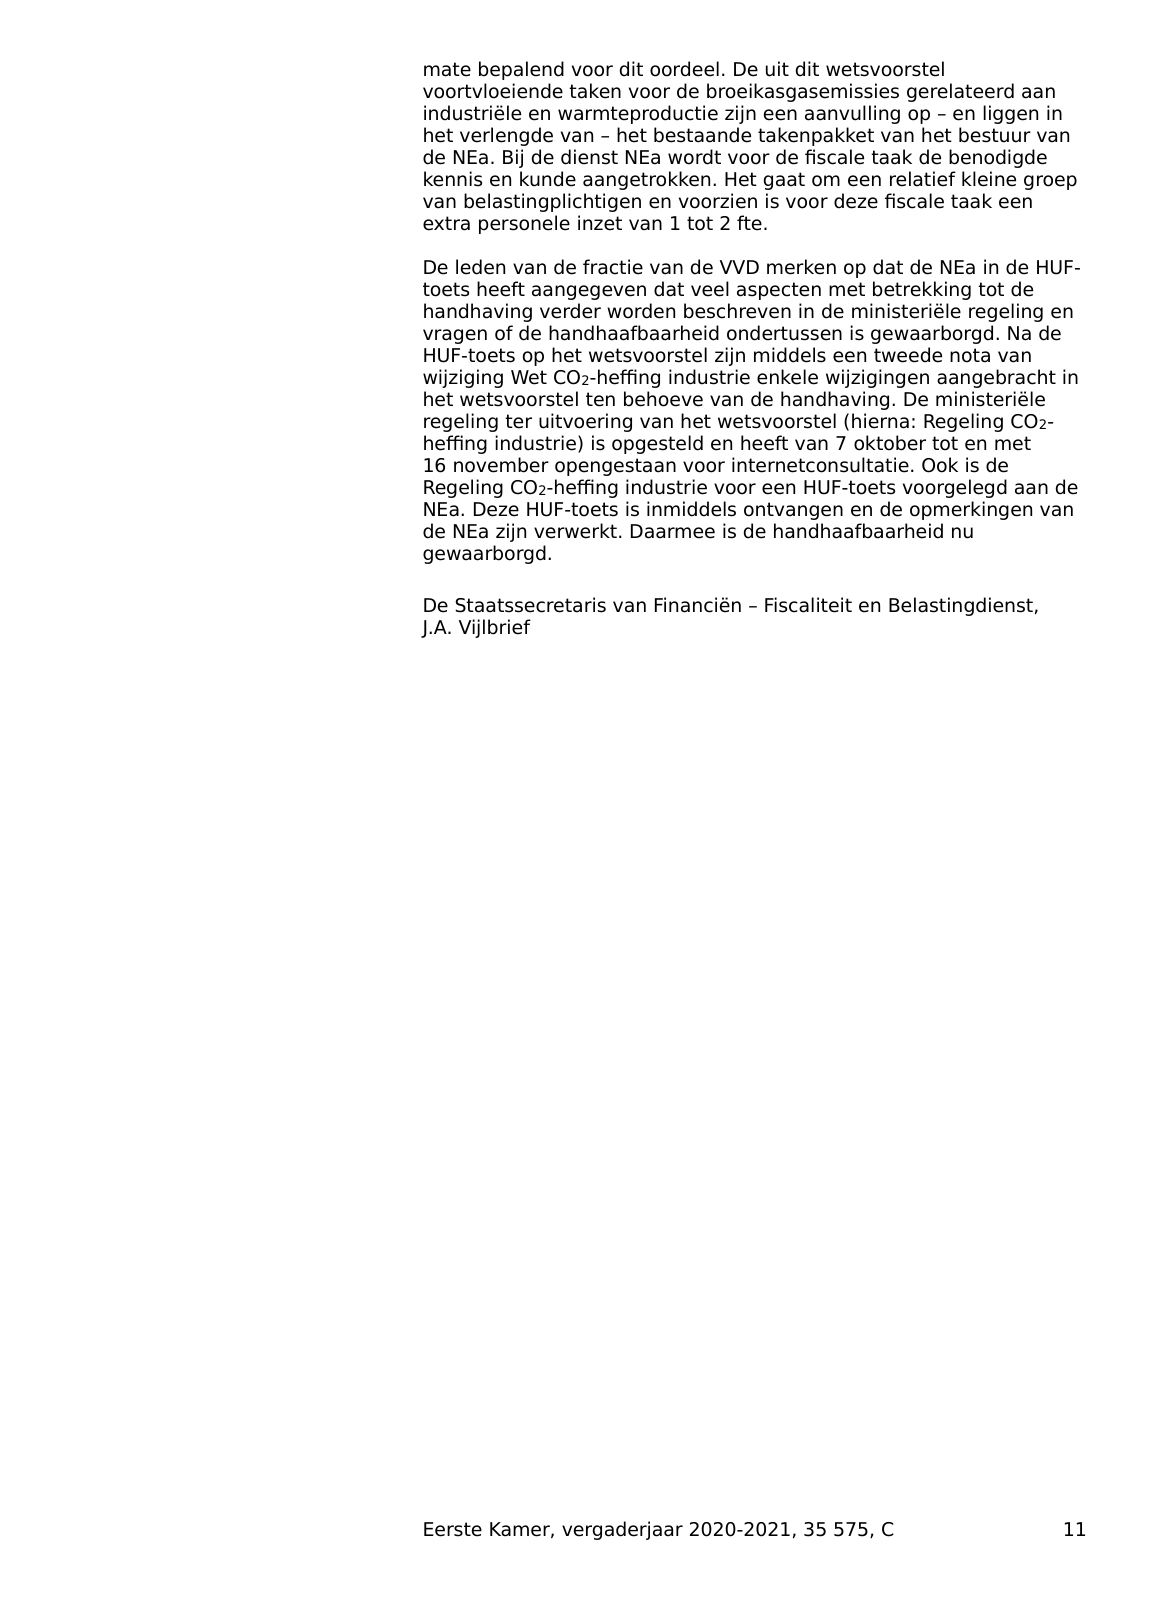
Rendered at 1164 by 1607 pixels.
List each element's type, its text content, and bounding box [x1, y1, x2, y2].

text De Staatssecretaris van Financiën – Fiscaliteit en Belastingdienst, J.A. Vijlbrief [422, 595, 1087, 639]
text mate bepalend voor dit oordeel. De uit dit wetsvoorstel voortvloeiende taken voor de broeikasgasemissies gerelateerd aan industriële en warmteproductie zijn een aanvulling op – en liggen in het verlengde van – het bestaande takenpakket van het bestuur van de NEa. Bij de dienst NEa wordt voor de fiscale taak de benodigde kennis en kunde aangetrokken. Het gaat om een relatief kleine groep van belastingplichtigen en voorzien is voor deze fiscale taak een extra personele inzet van 1 tot 2 fte. [422, 59, 1087, 235]
text De leden van de fractie van de VVD merken op dat de NEa in de HUF-toets heeft aangegeven dat veel aspecten met betrekking tot de handhaving verder worden beschreven in de ministeriële regeling en vragen of de handhaafbaarheid ondertussen is gewaarborgd. Na de HUF-toets op het wetsvoorstel zijn middels een tweede nota van wijziging Wet CO2-heffing industrie enkele wijzigingen aangebracht in het wetsvoorstel ten behoeve van de handhaving. De ministeriële regeling ter uitvoering van het wetsvoorstel (hierna: Regeling CO2-heffing industrie) is opgesteld en heeft van 7 oktober tot en met 16 november opengestaan voor internetconsultatie. Ook is de Regeling CO2-heffing industrie voor een HUF-toets voorgelegd aan de NEa. Deze HUF-toets is inmiddels ontvangen en de opmerkingen van de NEa zijn verwerkt. Daarmee is de handhaafbaarheid nu gewaarborgd. [422, 257, 1087, 565]
